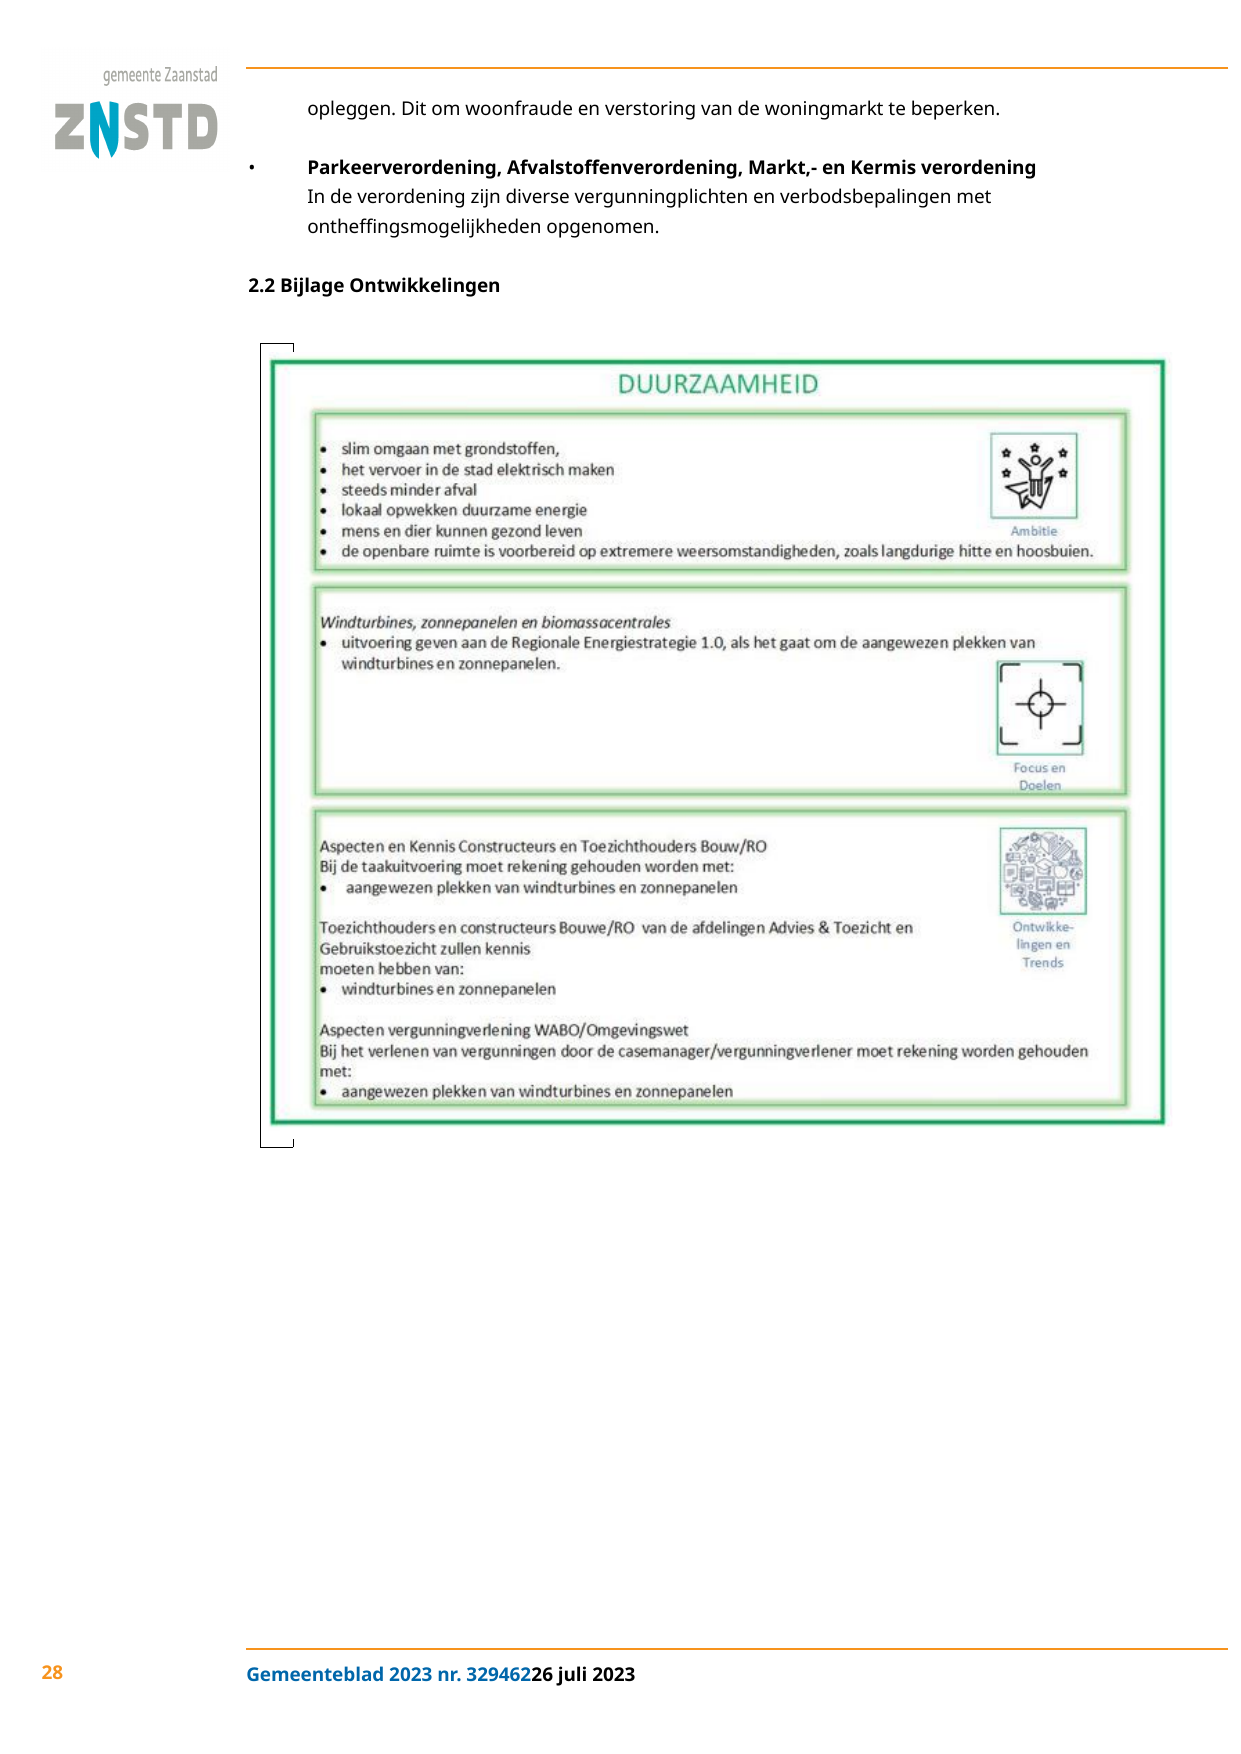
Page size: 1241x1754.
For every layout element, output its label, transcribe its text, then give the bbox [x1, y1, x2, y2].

list In de verordening zijn diverse vergunningplichten en verbodsbepalingen met ontheffingsmogelijkheden opgenomen. [248, 183, 1152, 239]
text 2.2 Bijlage Ontwikkelingen [248, 272, 1152, 298]
picture [268, 352, 1173, 1139]
list Parkeerverordening, Afvalstoffenverordening, Markt,- en Kermis verordening [248, 154, 1152, 180]
picture [41, 47, 231, 172]
list opleggen. Dit om woonfraude en verstoring van de woningmarkt te beperken. [248, 95, 1152, 121]
